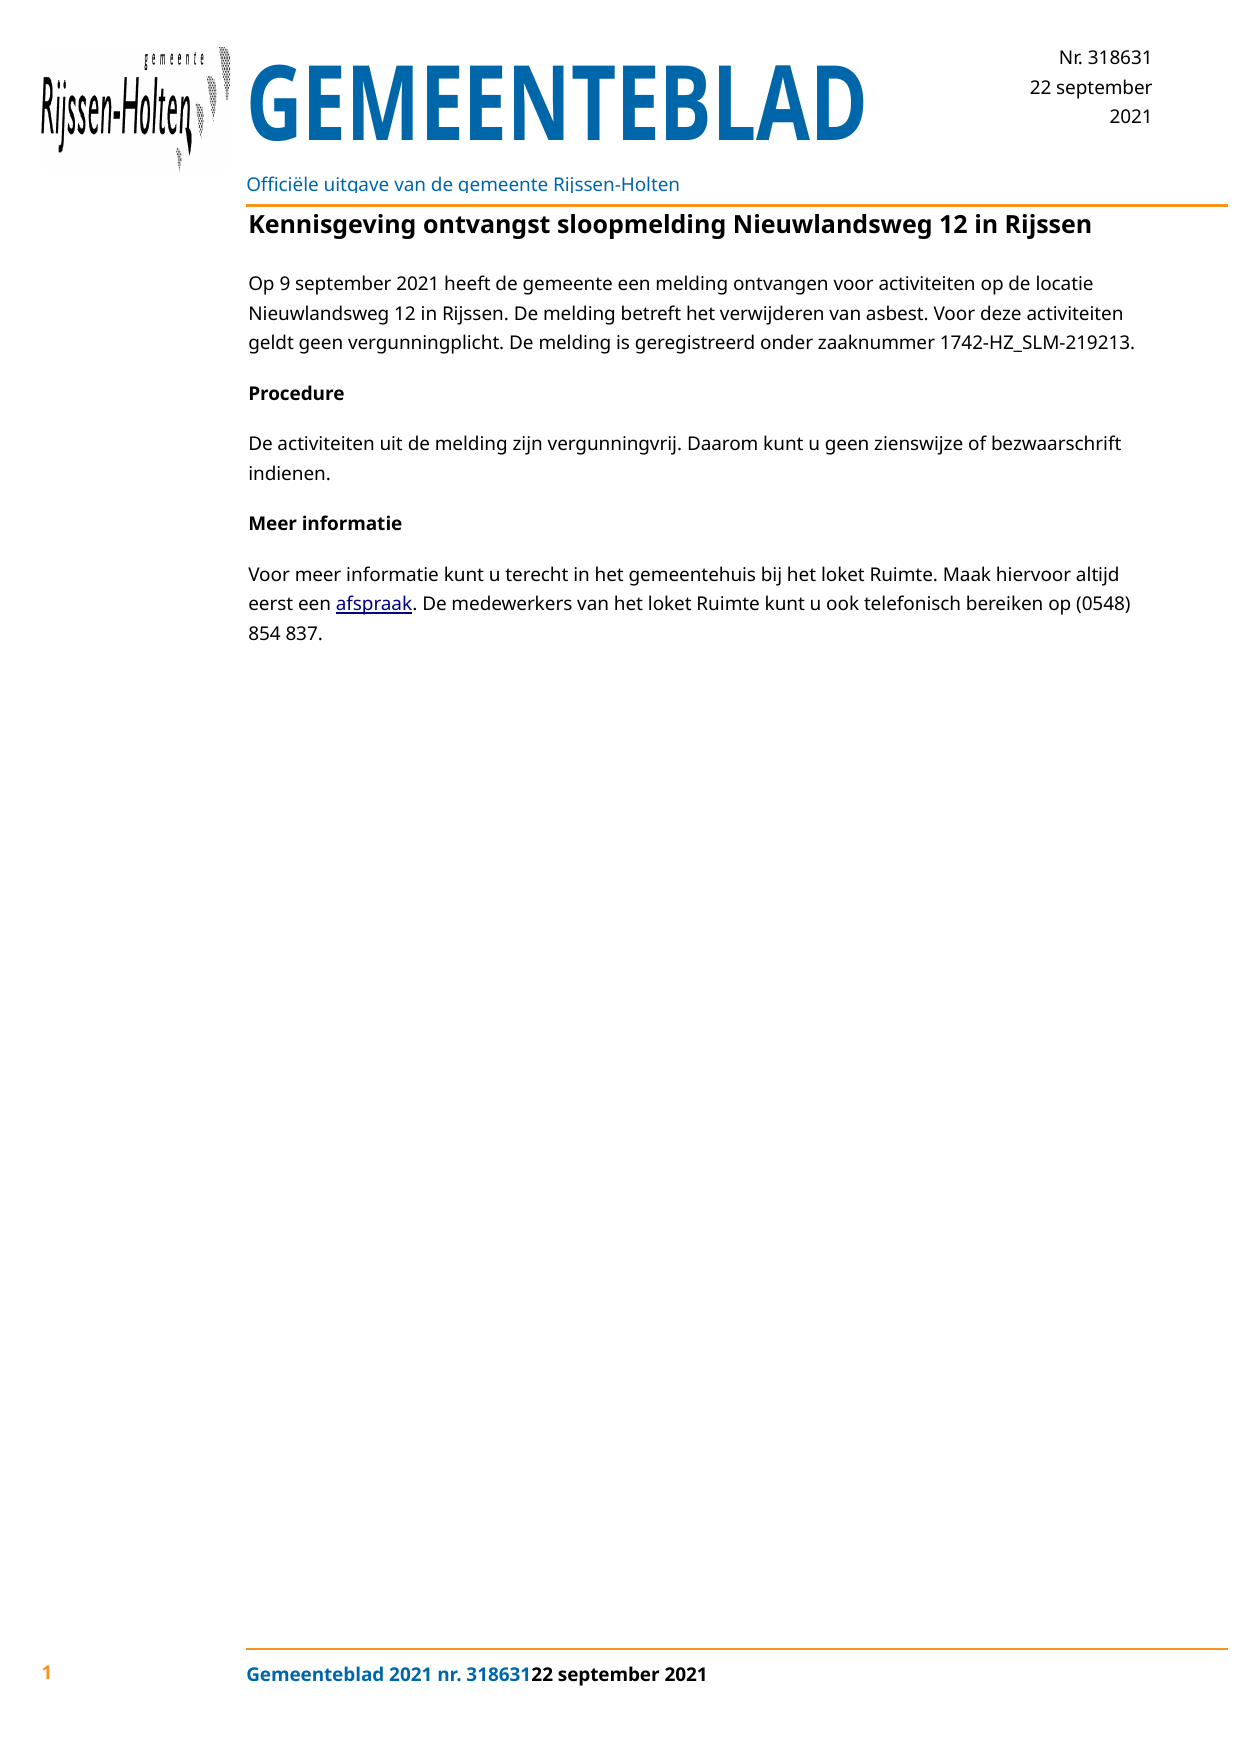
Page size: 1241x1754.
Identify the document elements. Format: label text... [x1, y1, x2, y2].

text Meer informatie [248, 510, 1152, 536]
text De activiteiten uit de melding zijn vergunningvrij. Daarom kunt u geen zienswijze of bezwaarschrift indienen. [248, 430, 1152, 486]
text Voor meer informatie kunt u terecht in het gemeentehuis bij het loket Ruimte. Maak hiervoor altijd eerst een afspraak. De medewerkers van het loket Ruimte kunt u ook telefonisch bereiken op (0548) 854 837. [248, 561, 1152, 646]
text Kennisgeving ontvangst sloopmelding Nieuwlandsweg 12 in Rijssen [248, 207, 1152, 241]
text Op 9 september 2021 heeft de gemeente een melding ontvangen voor activiteiten op de locatie Nieuwlandsweg 12 in Rijssen. De melding betreft het verwijderen van asbest. Voor deze activiteiten geldt geen vergunningplicht. De melding is geregistreerd onder zaaknummer 1742-HZ_SLM-219213. [248, 270, 1152, 355]
text Procedure [248, 380, 1152, 406]
picture [41, 47, 231, 172]
